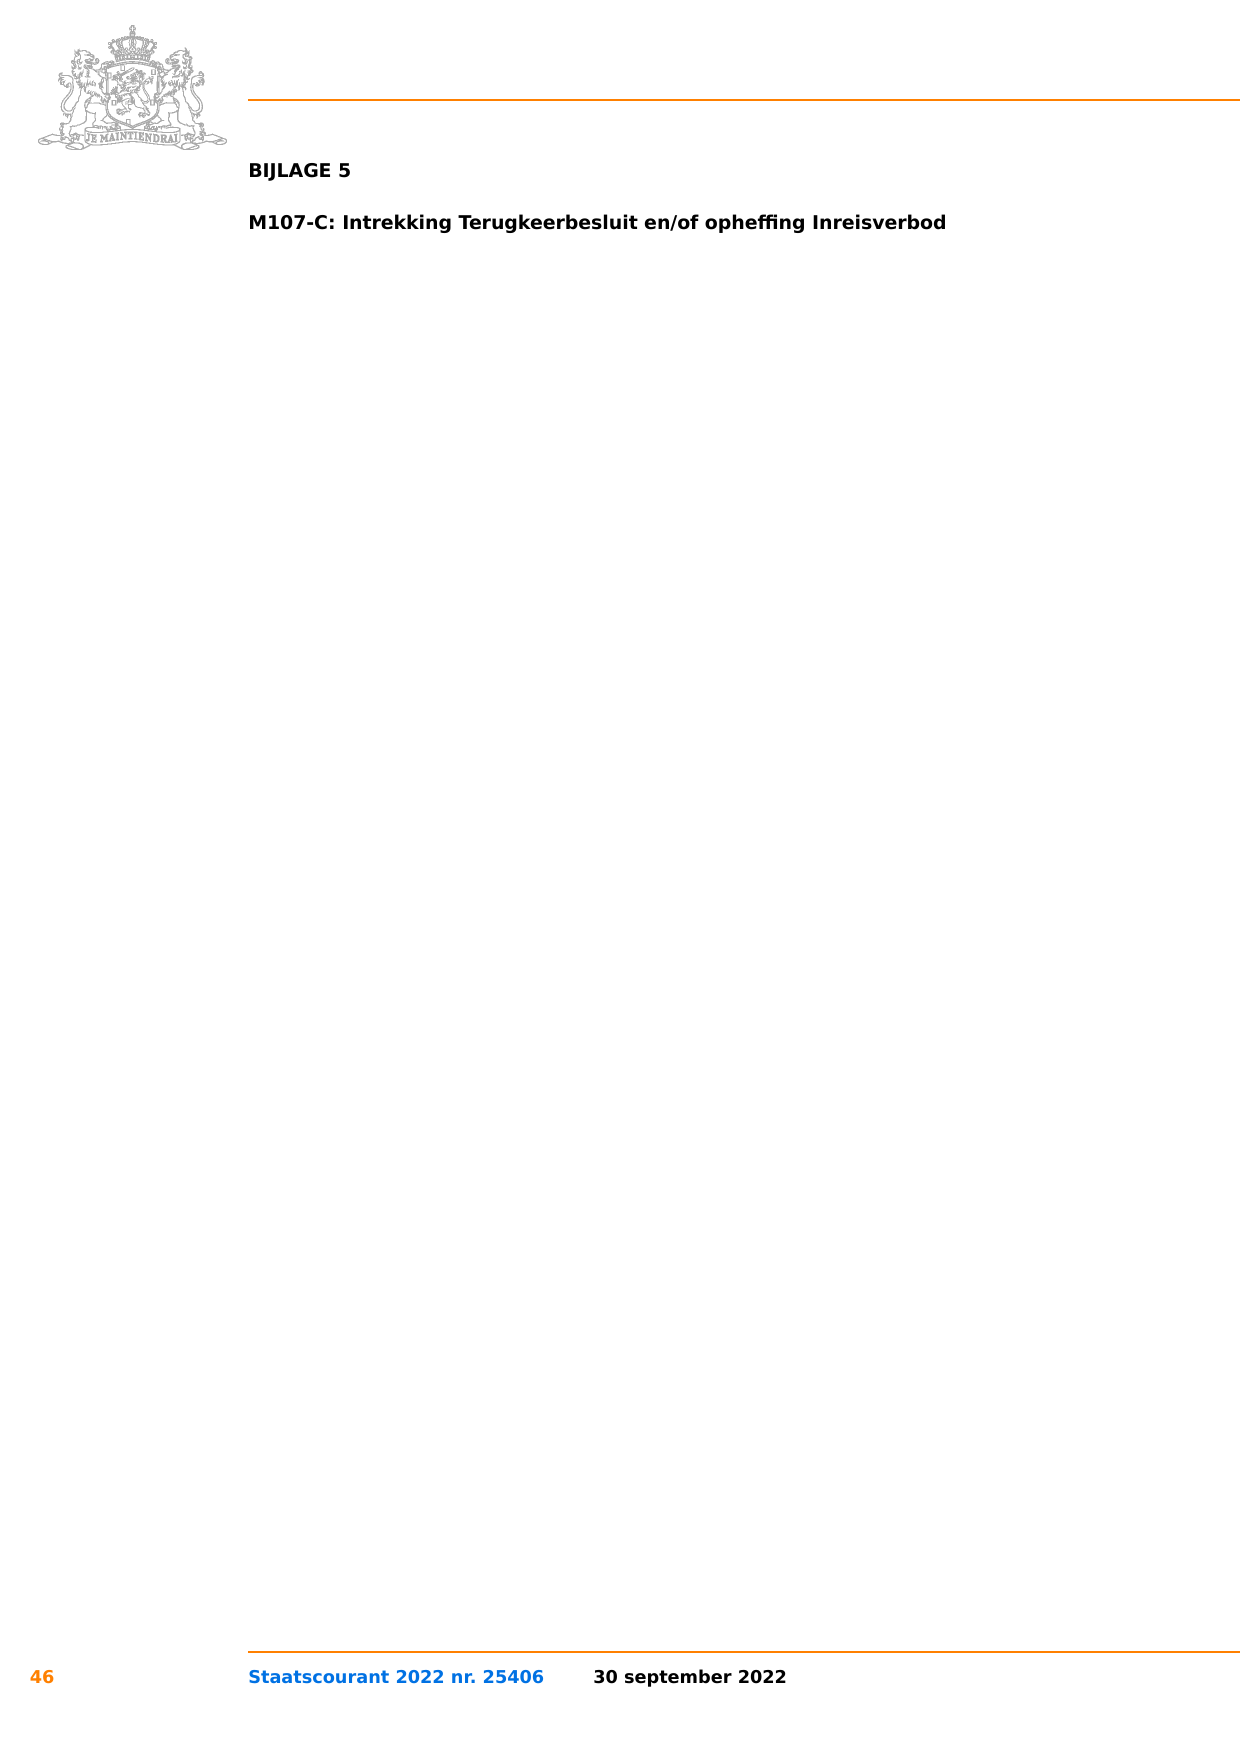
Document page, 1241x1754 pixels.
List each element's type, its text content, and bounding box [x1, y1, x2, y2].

subtitle BIJLAGE 5 [248, 160, 1163, 182]
subtitle M107-C: Intrekking Terugkeerbesluit en/of opheffing Inreisverbod [248, 212, 1163, 234]
picture [38, 25, 227, 150]
